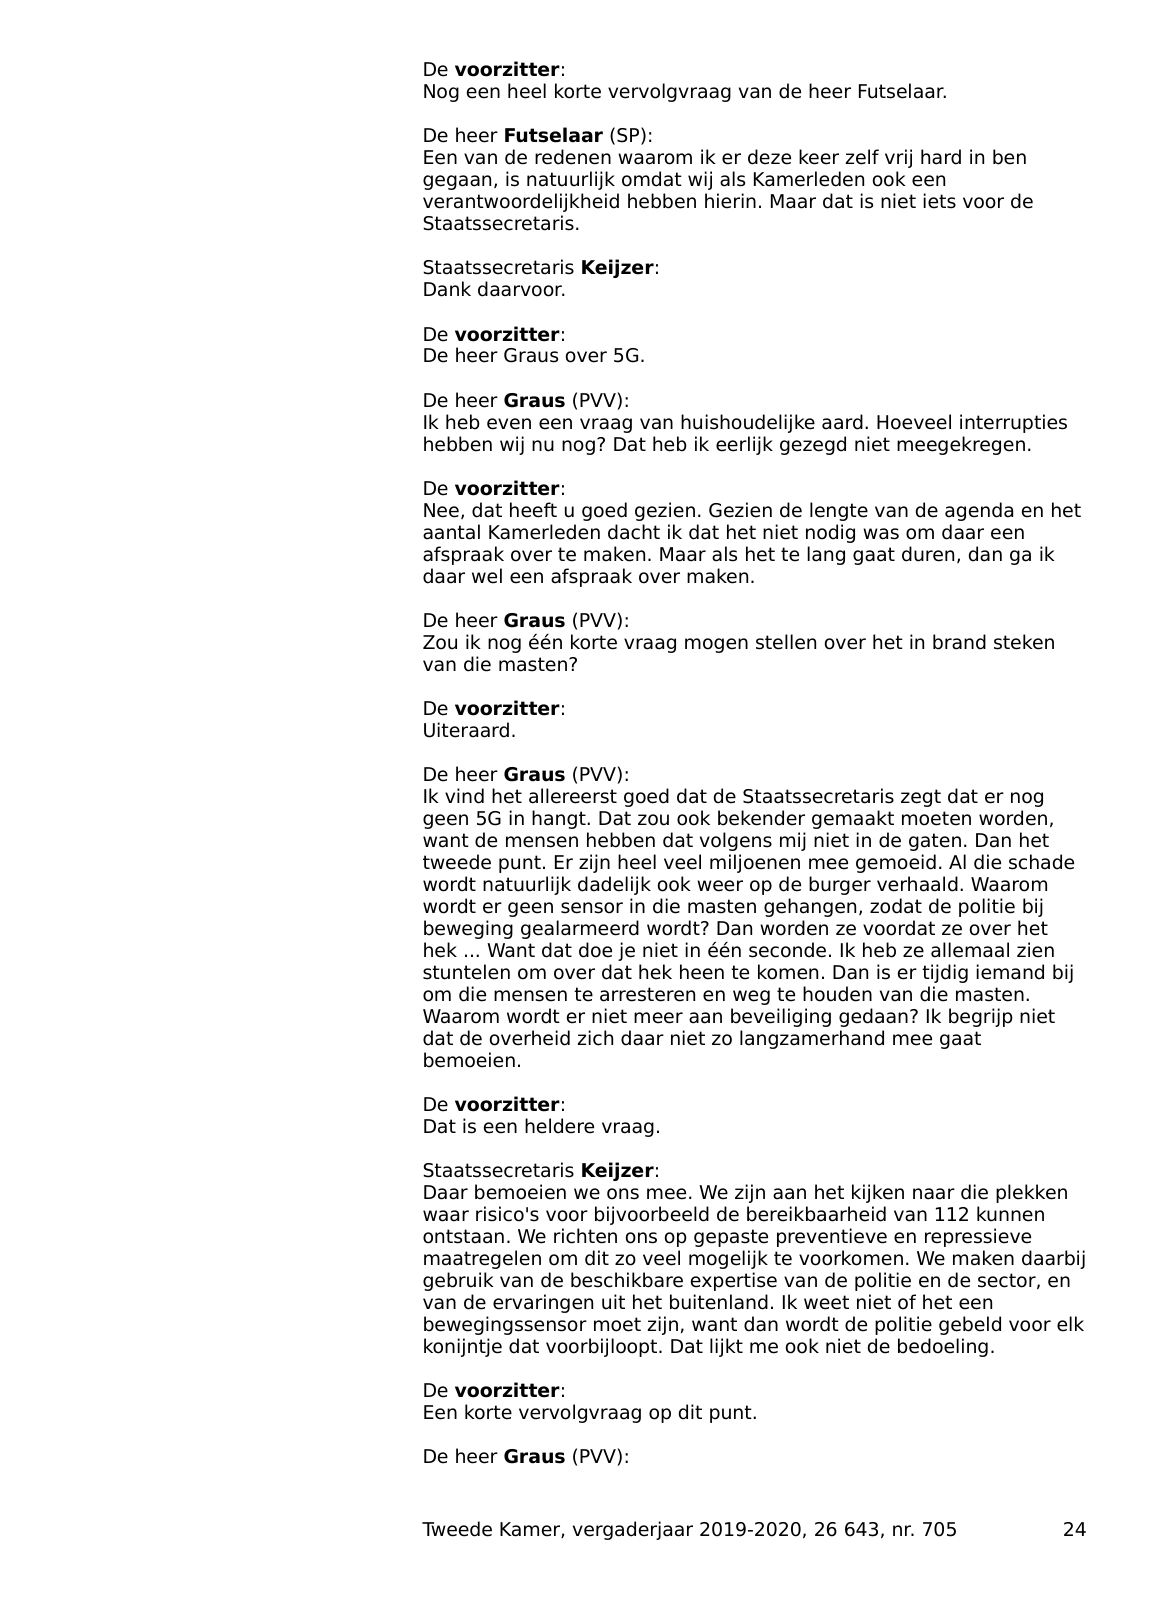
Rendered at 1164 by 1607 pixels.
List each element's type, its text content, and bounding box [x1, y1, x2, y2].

text Staatssecretaris Keijzer: [422, 257, 1087, 279]
text Zou ik nog één korte vraag mogen stellen over het in brand steken van die masten? [422, 632, 1087, 676]
text Staatssecretaris Keijzer: [422, 1160, 1087, 1182]
text De heer Graus over 5G. [422, 345, 1087, 367]
text De voorzitter: [422, 1094, 1087, 1116]
text Dank daarvoor. [422, 279, 1087, 301]
text Daar bemoeien we ons mee. We zijn aan het kijken naar die plekken waar risico's voor bijvoorbeeld de bereikbaarheid van 112 kunnen ontstaan. We richten ons op gepaste preventieve en repressieve maatregelen om dit zo veel mogelijk te voorkomen. We maken daarbij gebruik van de beschikbare expertise van de politie en de sector, en van de ervaringen uit het buitenland. Ik weet niet of het een bewegingssensor moet zijn, want dan wordt de politie gebeld voor elk konijntje dat voorbijloopt. Dat lijkt me ook niet de bedoeling. [422, 1182, 1087, 1358]
text Uiteraard. [422, 720, 1087, 742]
text De heer Graus (PVV): [422, 389, 1087, 412]
text De heer Futselaar (SP): [422, 125, 1087, 147]
text Nog een heel korte vervolgvraag van de heer Futselaar. [422, 81, 1087, 103]
text Ik vind het allereerst goed dat de Staatssecretaris zegt dat er nog geen 5G in hangt. Dat zou ook bekender gemaakt moeten worden, want de mensen hebben dat volgens mij niet in de gaten. Dan het tweede punt. Er zijn heel veel miljoenen mee gemoeid. Al die schade wordt natuurlijk dadelijk ook weer op de burger verhaald. Waarom wordt er geen sensor in die masten gehangen, zodat de politie bij beweging gealarmeerd wordt? Dan worden ze voordat ze over het hek ... Want dat doe je niet in één seconde. Ik heb ze allemaal zien stuntelen om over dat hek heen te komen. Dan is er tijdig iemand bij om die mensen te arresteren en weg te houden van die masten. Waarom wordt er niet meer aan beveiliging gedaan? Ik begrijp niet dat de overheid zich daar niet zo langzamerhand mee gaat bemoeien. [422, 786, 1087, 1072]
text De voorzitter: [422, 323, 1087, 345]
text De voorzitter: [422, 698, 1087, 720]
text De voorzitter: [422, 59, 1087, 81]
text De heer Graus (PVV): [422, 764, 1087, 786]
text De heer Graus (PVV): [422, 1446, 1087, 1468]
text Dat is een heldere vraag. [422, 1116, 1087, 1138]
text Een korte vervolgvraag op dit punt. [422, 1402, 1087, 1424]
text Nee, dat heeft u goed gezien. Gezien de lengte van de agenda en het aantal Kamerleden dacht ik dat het niet nodig was om daar een afspraak over te maken. Maar als het te lang gaat duren, dan ga ik daar wel een afspraak over maken. [422, 500, 1087, 588]
text Een van de redenen waarom ik er deze keer zelf vrij hard in ben gegaan, is natuurlijk omdat wij als Kamerleden ook een verantwoordelijkheid hebben hierin. Maar dat is niet iets voor de Staatssecretaris. [422, 147, 1087, 235]
text De voorzitter: [422, 478, 1087, 500]
text De voorzitter: [422, 1380, 1087, 1402]
text Ik heb even een vraag van huishoudelijke aard. Hoeveel interrupties hebben wij nu nog? Dat heb ik eerlijk gezegd niet meegekregen. [422, 412, 1087, 456]
text De heer Graus (PVV): [422, 610, 1087, 632]
